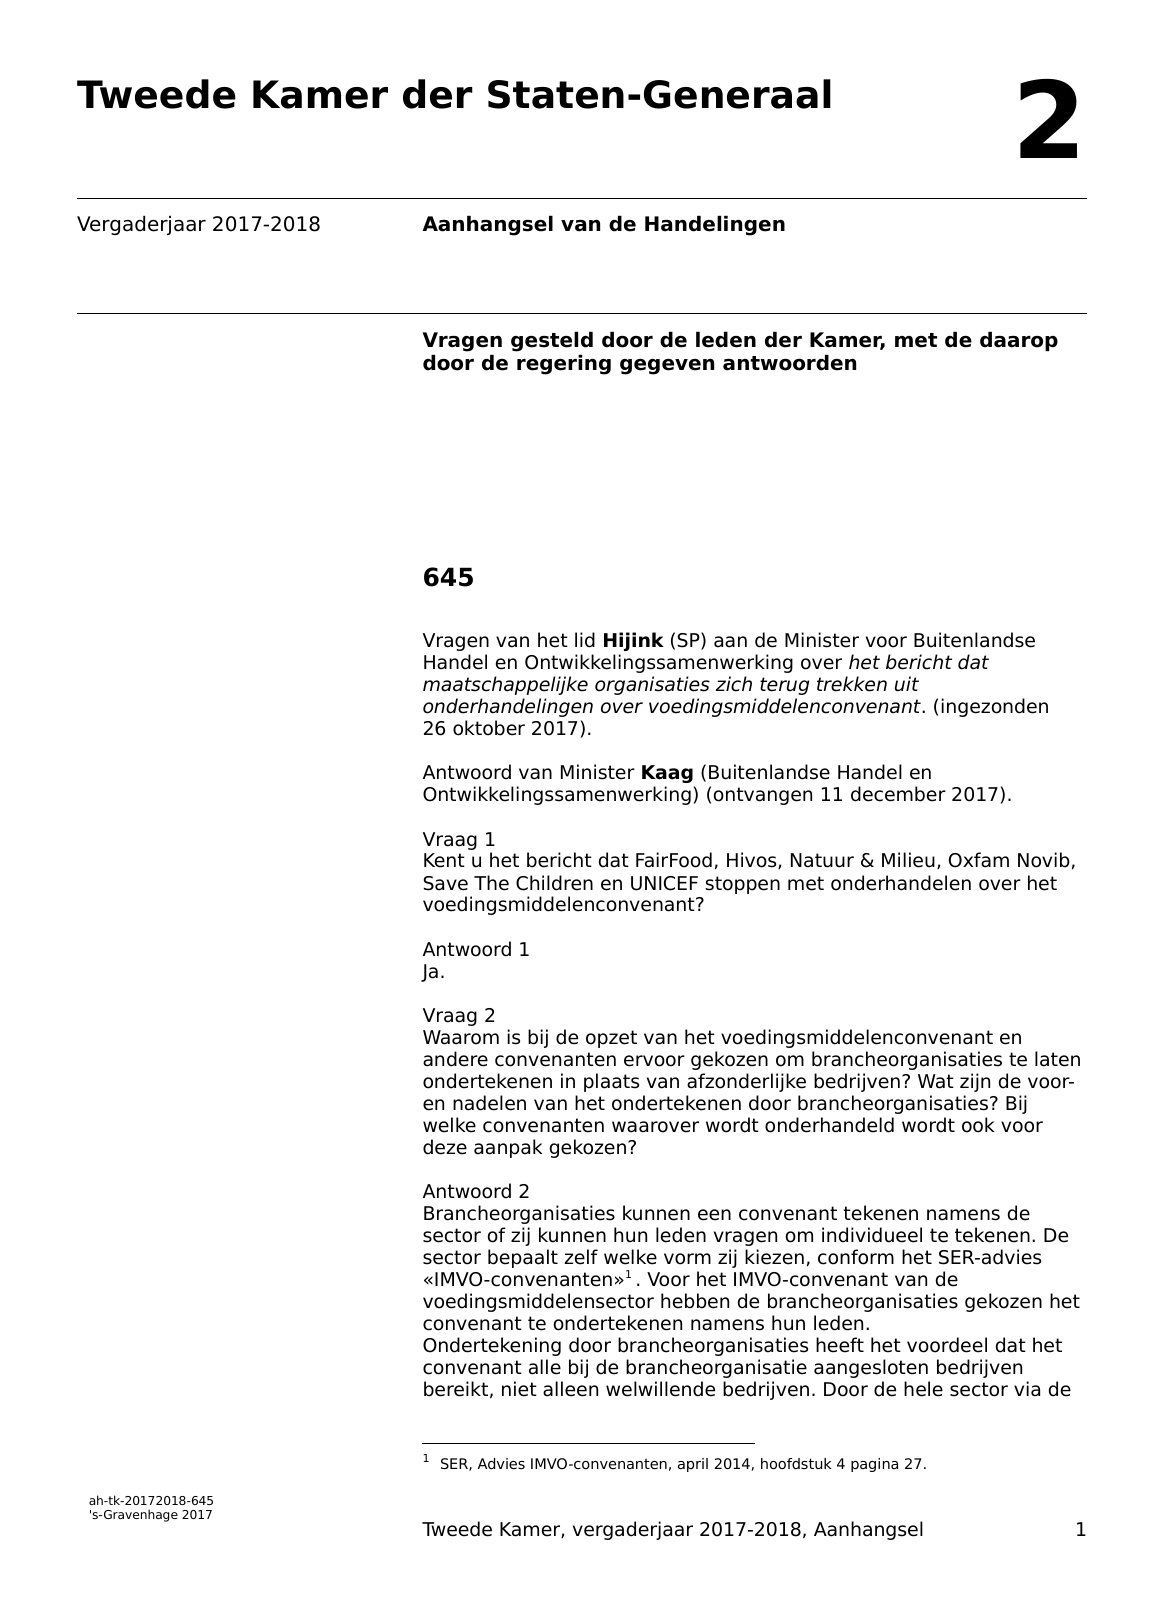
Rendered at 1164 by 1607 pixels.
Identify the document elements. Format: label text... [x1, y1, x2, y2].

text Antwoord 1 [422, 938, 1087, 961]
text Ja. [422, 961, 1087, 982]
text Ondertekening door brancheorganisaties heeft het voordeel dat het convenant alle bij de brancheorganisatie aangesloten bedrijven bereikt, niet alleen welwillende bedrijven. Door de hele sector via de [422, 1334, 1087, 1401]
text Waarom is bij de opzet van het voedingsmiddelenconvenant en andere convenanten ervoor gekozen om brancheorganisaties te laten ondertekenen in plaats van afzonderlijke bedrijven? Wat zijn de voor- en nadelen van het ondertekenen door brancheorganisaties? Bij welke convenanten waarover wordt onderhandeld wordt ook voor deze aanpak gekozen? [422, 1027, 1087, 1158]
table_cell Vergaderjaar 2017-2018 [77, 199, 422, 313]
table_cell [77, 314, 422, 375]
text Brancheorganisaties kunnen een convenant tekenen namens de sector of zij kunnen hun leden vragen om individueel te tekenen. De sector bepaalt zelf welke vorm zij kiezen, conform het SER-advies «IMVO-convenanten». Voor het IMVO-convenant van de voedingsmiddelensector hebben de brancheorganisaties gekozen het convenant te ondertekenen namens hun leden. [422, 1203, 1087, 1334]
text Vragen van het lid Hijink (SP) aan de Minister voor Buitenlandse Handel en Ontwikkelingssamenwerking over het bericht dat maatschappelijke organisaties zich terug trekken uit onderhandelingen over voedingsmiddelenconvenant. (ingezonden 26 oktober 2017). [422, 630, 1087, 740]
text Antwoord van Minister Kaag (Buitenlandse Handel en Ontwikkelingssamenwerking) (ontvangen 11 december 2017). [422, 762, 1087, 806]
text Vraag 2 [422, 1005, 1087, 1027]
text 's-Gravenhage 2017 [88, 1508, 323, 1522]
text Antwoord 2 [422, 1181, 1087, 1203]
text SER, Advies IMVO-convenanten, april 2014, hoofdstuk 4 pagina 27. [422, 1452, 1087, 1474]
text Vraag 1 [422, 828, 1087, 850]
text 645 [422, 563, 1087, 592]
text Kent u het bericht dat FairFood, Hivos, Natuur & Milieu, Oxfam Novib, Save The Children en UNICEF stoppen met onderhandelen over het voedingsmiddelenconvenant? [422, 850, 1087, 916]
text ah-tk-20172018-645 [88, 1494, 323, 1508]
table_header Tweede Kamer der Staten-Generaal [77, 59, 886, 198]
table_header 2 [886, 59, 1087, 198]
table_cell Vragen gesteld door de leden der Kamer, met de daarop door de regering gegeven antwoorden [422, 314, 1087, 375]
table_cell Aanhangsel van de Handelingen [422, 199, 1087, 313]
